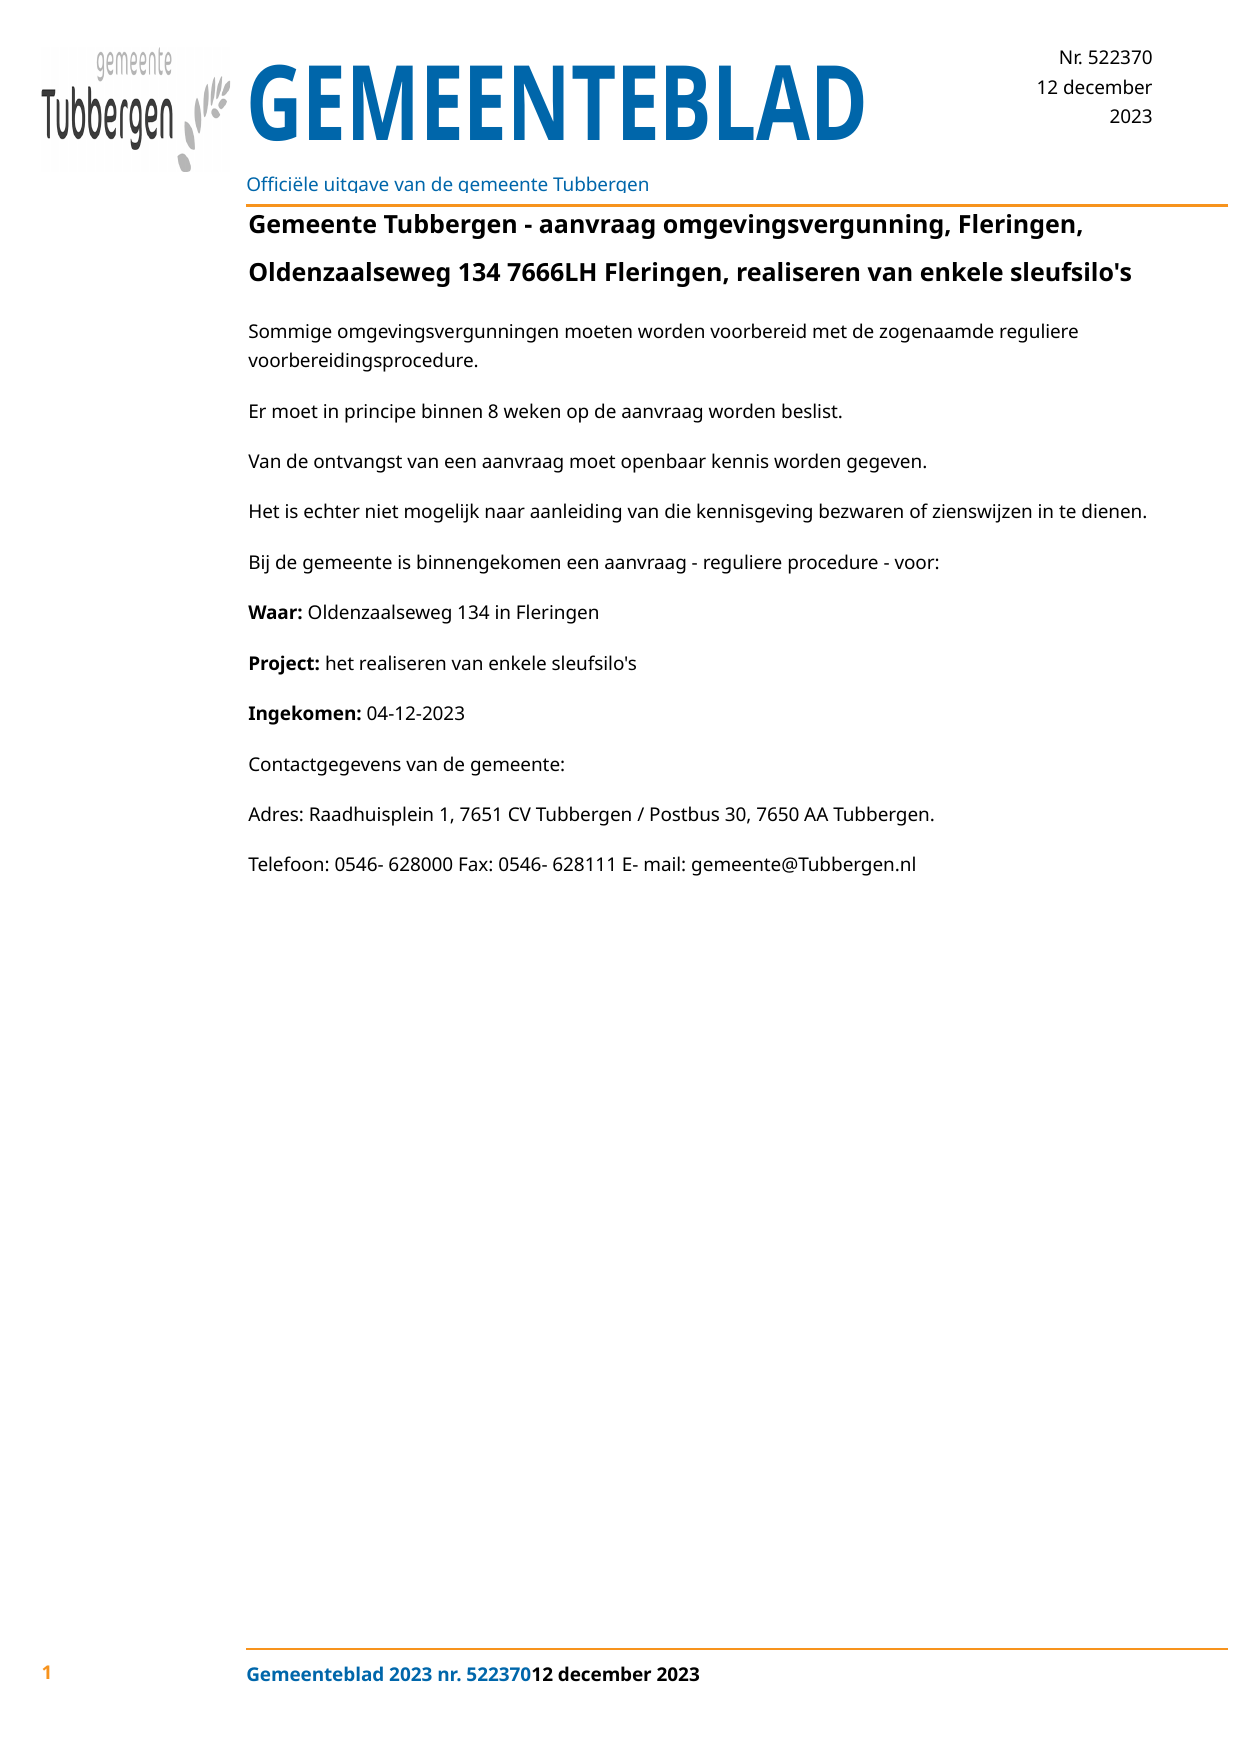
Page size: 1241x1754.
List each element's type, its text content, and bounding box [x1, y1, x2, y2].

picture [41, 47, 231, 172]
text Waar: Oldenzaalseweg 134 in Fleringen [248, 599, 1152, 625]
text Adres: Raadhuisplein 1, 7651 CV Tubbergen / Postbus 30, 7650 AA Tubbergen. [248, 801, 1152, 827]
text Project: het realiseren van enkele sleufsilo's [248, 650, 1152, 676]
text Ingekomen: 04-12-2023 [248, 700, 1152, 726]
text Telefoon: 0546- 628000 Fax: 0546- 628111 E- mail: gemeente@Tubbergen.nl [248, 852, 1152, 877]
text Het is echter niet mogelijk naar aanleiding van die kennisgeving bezwaren of zienswijzen in te dienen. [248, 499, 1152, 524]
text Contactgegevens van de gemeente: [248, 751, 1152, 777]
text Sommige omgevingsvergunningen moeten worden voorbereid met de zogenaamde reguliere voorbereidingsprocedure. [248, 318, 1152, 373]
text Van de ontvangst van een aanvraag moet openbaar kennis worden gegeven. [248, 448, 1152, 474]
text Gemeente Tubbergen - aanvraag omgevingsvergunning, Fleringen, Oldenzaalseweg 134 7666LH Fleringen, realiseren van enkele sleufsilo's [248, 207, 1152, 288]
text Er moet in principe binnen 8 weken op de aanvraag worden beslist. [248, 398, 1152, 424]
text Bij de gemeente is binnengekomen een aanvraag - reguliere procedure - voor: [248, 549, 1152, 575]
